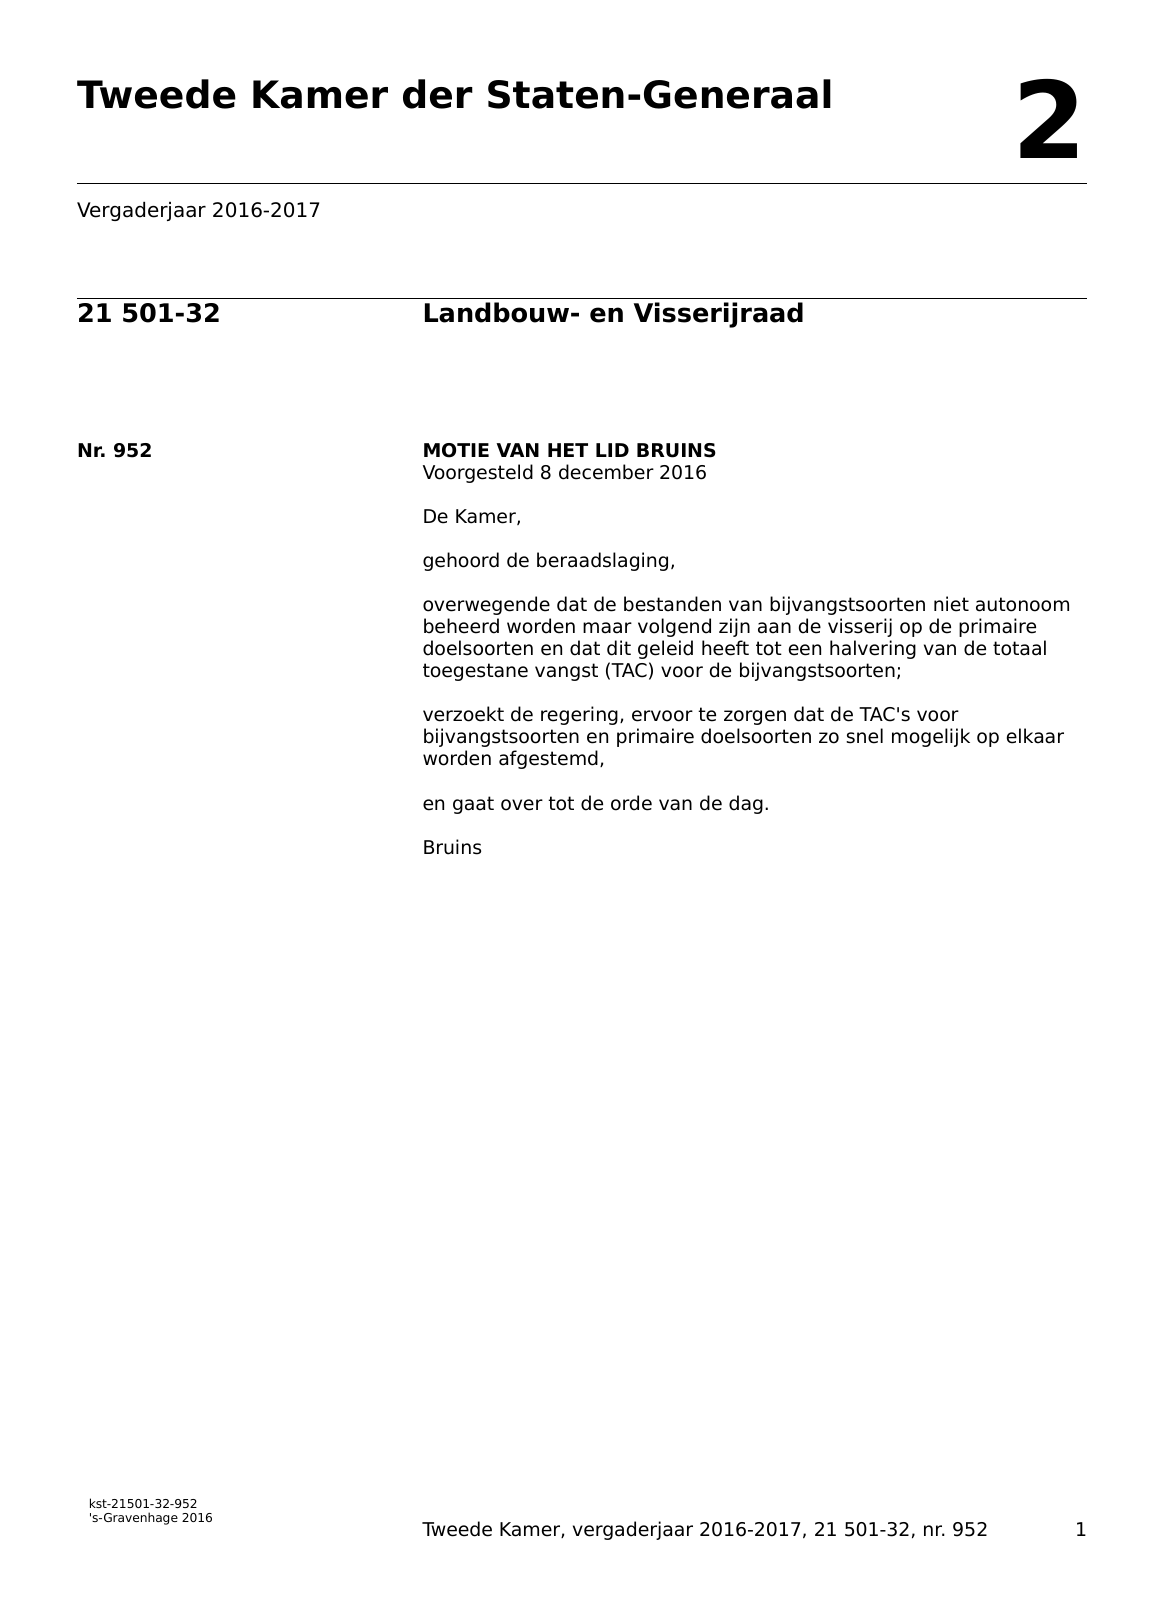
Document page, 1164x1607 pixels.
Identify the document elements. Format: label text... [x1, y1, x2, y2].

text verzoekt de regering, ervoor te zorgen dat de TAC's voor bijvangstsoorten en primaire doelsoorten zo snel mogelijk op elkaar worden afgestemd, [422, 704, 1087, 770]
text gehoord de beraadslaging, [422, 550, 1087, 572]
table_cell Vergaderjaar 2016-2017 [77, 184, 1087, 298]
table_header 2 [886, 59, 1087, 183]
text overwegende dat de bestanden van bijvangstsoorten niet autonoom beheerd worden maar volgend zijn aan de visserij op de primaire doelsoorten en dat dit geleid heeft tot een halvering van de totaal toegestane vangst (TAC) voor de bijvangstsoorten; [422, 594, 1087, 682]
table_header Tweede Kamer der Staten-Generaal [77, 59, 886, 183]
text 's-Gravenhage 2016 [88, 1511, 323, 1525]
text en gaat over tot de orde van de dag. [422, 792, 1087, 814]
text Bruins [422, 837, 1087, 858]
text kst-21501-32-952 [88, 1497, 323, 1511]
subtitle Nr. 952 MOTIE VAN HET LID BRUINS [77, 440, 1087, 462]
text Voorgesteld 8 december 2016 [422, 462, 1087, 484]
subtitle 21 501-32 Landbouw- en Visserijraad [77, 299, 1087, 329]
text De Kamer, [422, 506, 1087, 528]
